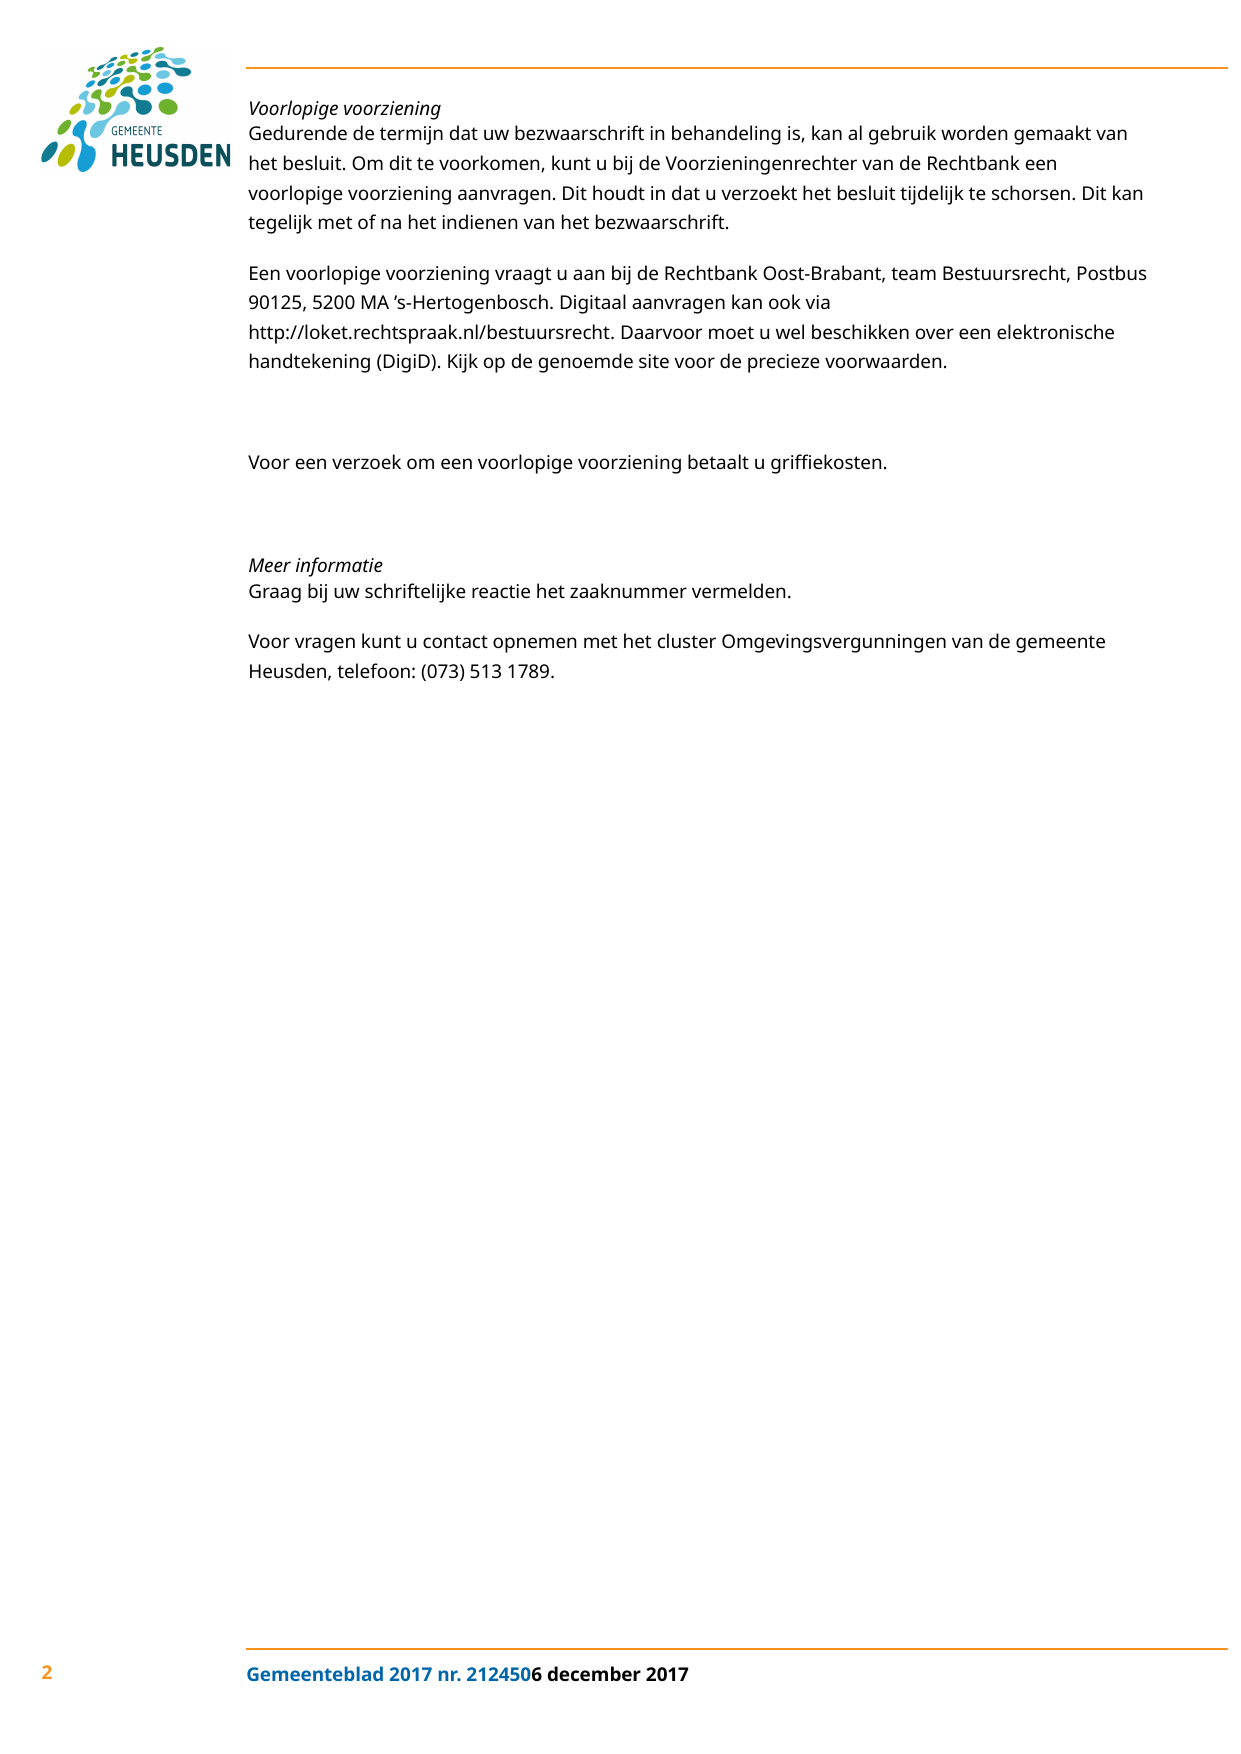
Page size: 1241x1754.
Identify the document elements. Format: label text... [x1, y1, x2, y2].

text Gedurende de termijn dat uw bezwaarschrift in behandeling is, kan al gebruik worden gemaakt van het besluit. Om dit te voorkomen, kunt u bij de Voorzieningenrechter van de Rechtbank een voorlopige voorziening aanvragen. Dit houdt in dat u verzoekt het besluit tijdelijk te schorsen. Dit kan tegelijk met of na het indienen van het bezwaarschrift. [248, 121, 1152, 235]
text Meer informatie [248, 552, 1152, 578]
text Voor vragen kunt u contact opnemen met het cluster Omgevingsvergunningen van de gemeente Heusden, telefoon: (073) 513 1789. [248, 629, 1152, 684]
text Voor een verzoek om een voorlopige voorziening betaalt u griffiekosten. [248, 449, 1152, 475]
text Voorlopige voorziening [248, 95, 1152, 121]
picture [41, 47, 231, 172]
text Een voorlopige voorziening vraagt u aan bij de Rechtbank Oost-Brabant, team Bestuursrecht, Postbus 90125, 5200 MA ’s-Hertogenbosch. Digitaal aanvragen kan ook via http://loket.rechtspraak.nl/bestuursrecht. Daarvoor moet u wel beschikken over een elektronische handtekening (DigiD). Kijk op de genoemde site voor de precieze voorwaarden. [248, 260, 1152, 374]
text Graag bij uw schriftelijke reactie het zaaknummer vermelden. [248, 578, 1152, 604]
